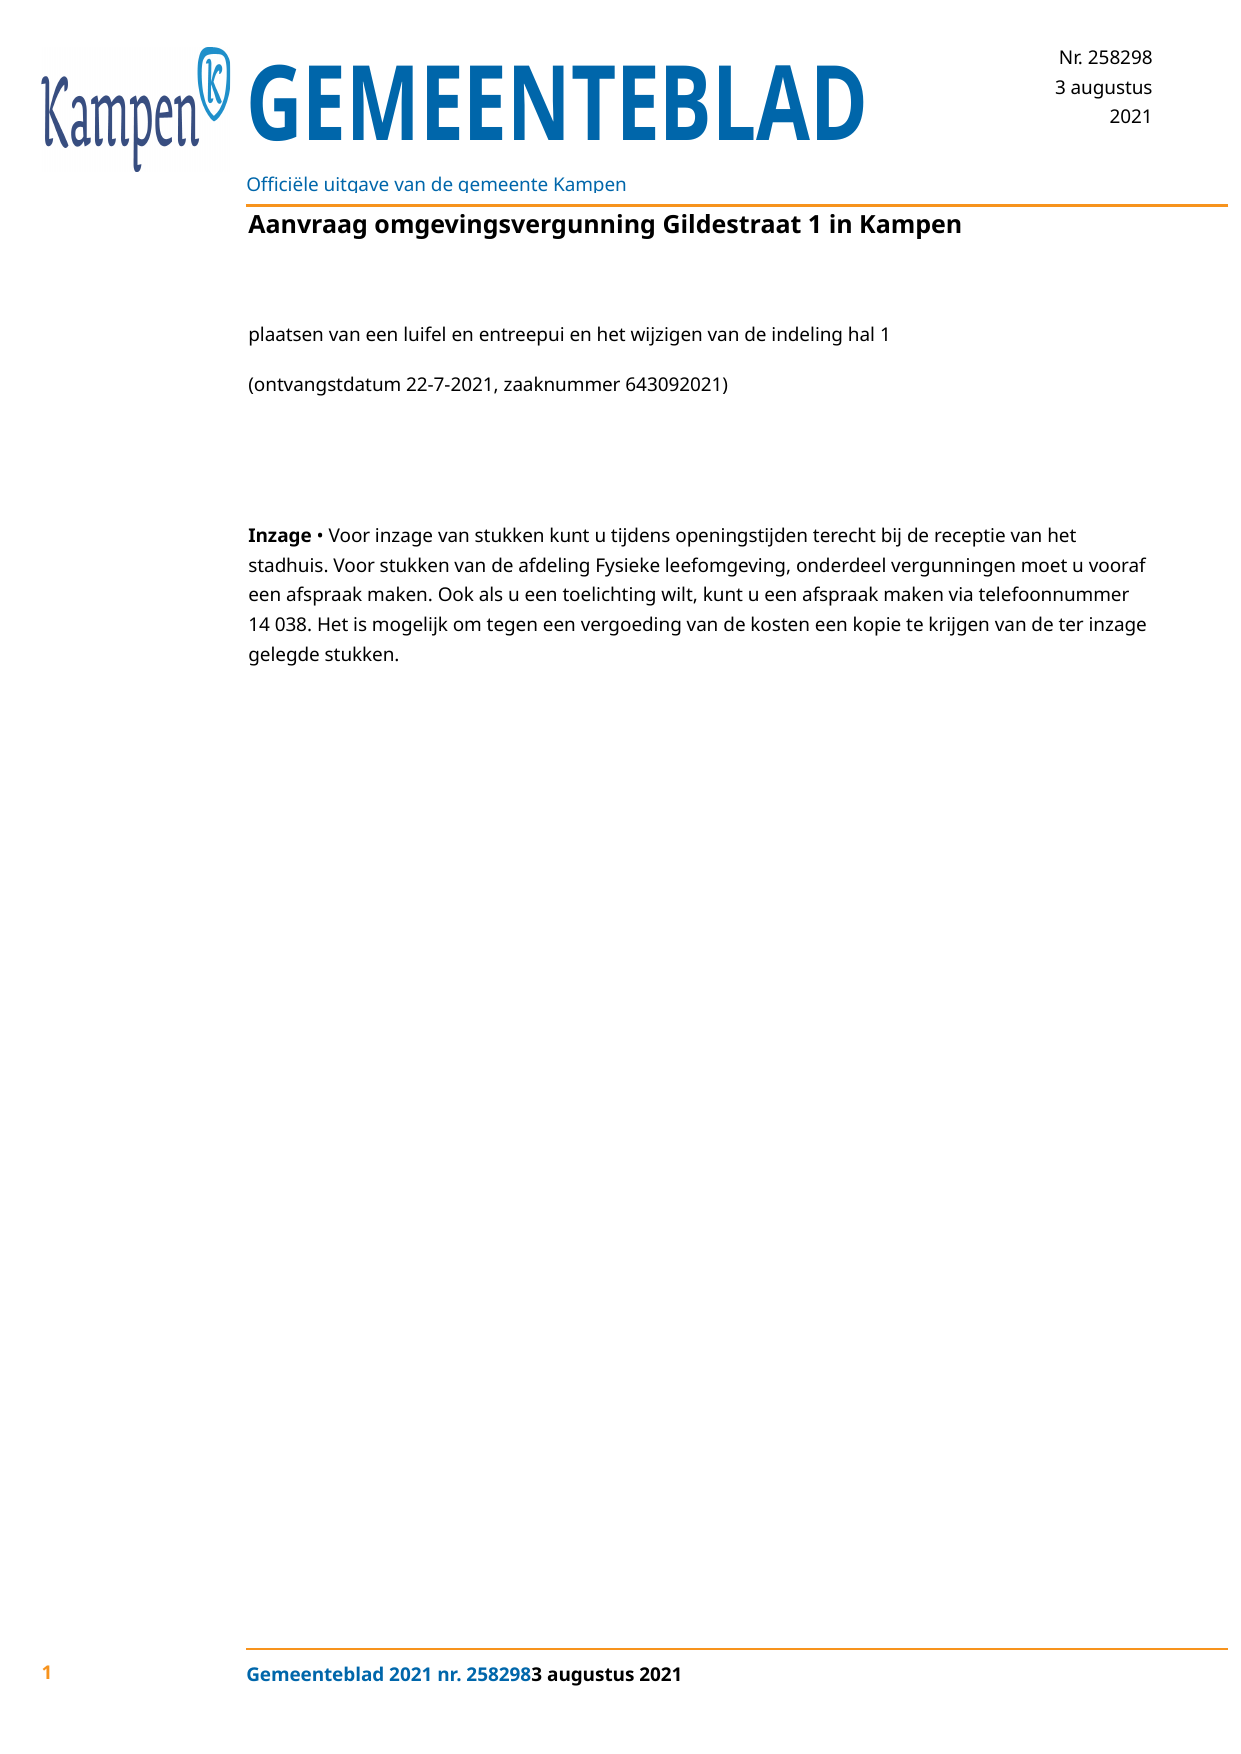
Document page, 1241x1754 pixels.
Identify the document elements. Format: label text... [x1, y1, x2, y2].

text Aanvraag omgevingsvergunning Gildestraat 1 in Kampen [248, 207, 1152, 241]
picture [41, 47, 231, 172]
text plaatsen van een luifel en entreepui en het wijzigen van de indeling hal 1 [248, 321, 1152, 346]
text (ontvangstdatum 22-7-2021, zaaknummer 643092021) [248, 371, 1152, 397]
text Inzage • Voor inzage van stukken kunt u tijdens openingstijden terecht bij de receptie van het stadhuis. Voor stukken van de afdeling Fysieke leefomgeving, onderdeel vergunningen moet u vooraf een afspraak maken. Ook als u een toelichting wilt, kunt u een afspraak maken via telefoonnummer 14 038. Het is mogelijk om tegen een vergoeding van de kosten een kopie te krijgen van de ter inzage gelegde stukken. [248, 522, 1152, 666]
